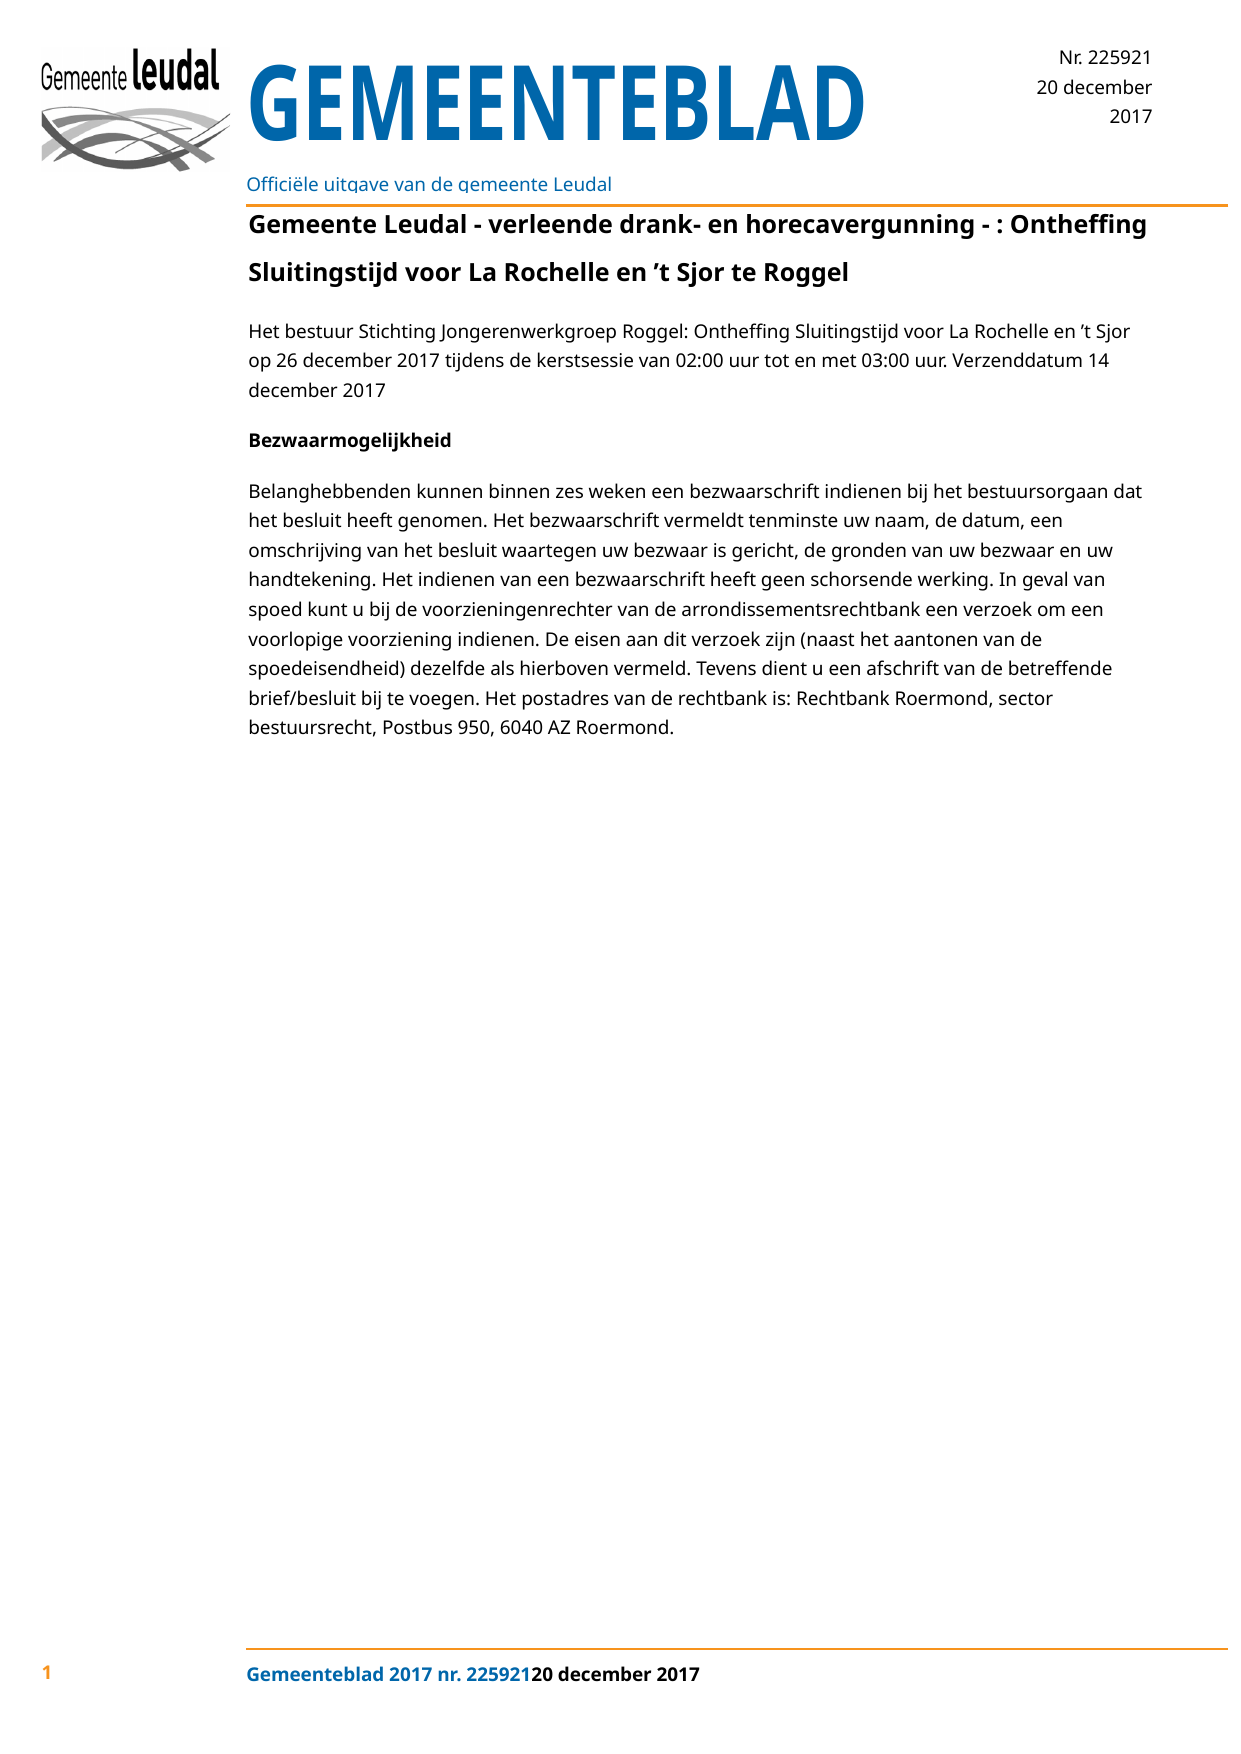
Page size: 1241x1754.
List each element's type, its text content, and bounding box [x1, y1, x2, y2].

text Belanghebbenden kunnen binnen zes weken een bezwaarschrift indienen bij het bestuursorgaan dat het besluit heeft genomen. Het bezwaarschrift vermeldt tenminste uw naam, de datum, een omschrijving van het besluit waartegen uw bezwaar is gericht, de gronden van uw bezwaar en uw handtekening. Het indienen van een bezwaarschrift heeft geen schorsende werking. In geval van spoed kunt u bij de voorzieningenrechter van de arrondissementsrechtbank een verzoek om een voorlopige voorziening indienen. De eisen aan dit verzoek zijn (naast het aantonen van de spoedeisendheid) dezelfde als hierboven vermeld. Tevens dient u een afschrift van de betreffende brief/besluit bij te voegen. Het postadres van de rechtbank is: Rechtbank Roermond, sector bestuursrecht, Postbus 950, 6040 AZ Roermond. [248, 478, 1152, 740]
text Gemeente Leudal - verleende drank- en horecavergunning - : Ontheffing Sluitingstijd voor La Rochelle en ’t Sjor te Roggel [248, 207, 1152, 288]
picture [41, 47, 231, 172]
text Bezwaarmogelijkheid [248, 427, 1152, 453]
text Het bestuur Stichting Jongerenwerkgroep Roggel: Ontheffing Sluitingstijd voor La Rochelle en ’t Sjor op 26 december 2017 tijdens de kerstsessie van 02:00 uur tot en met 03:00 uur. Verzenddatum 14 december 2017 [248, 318, 1152, 403]
